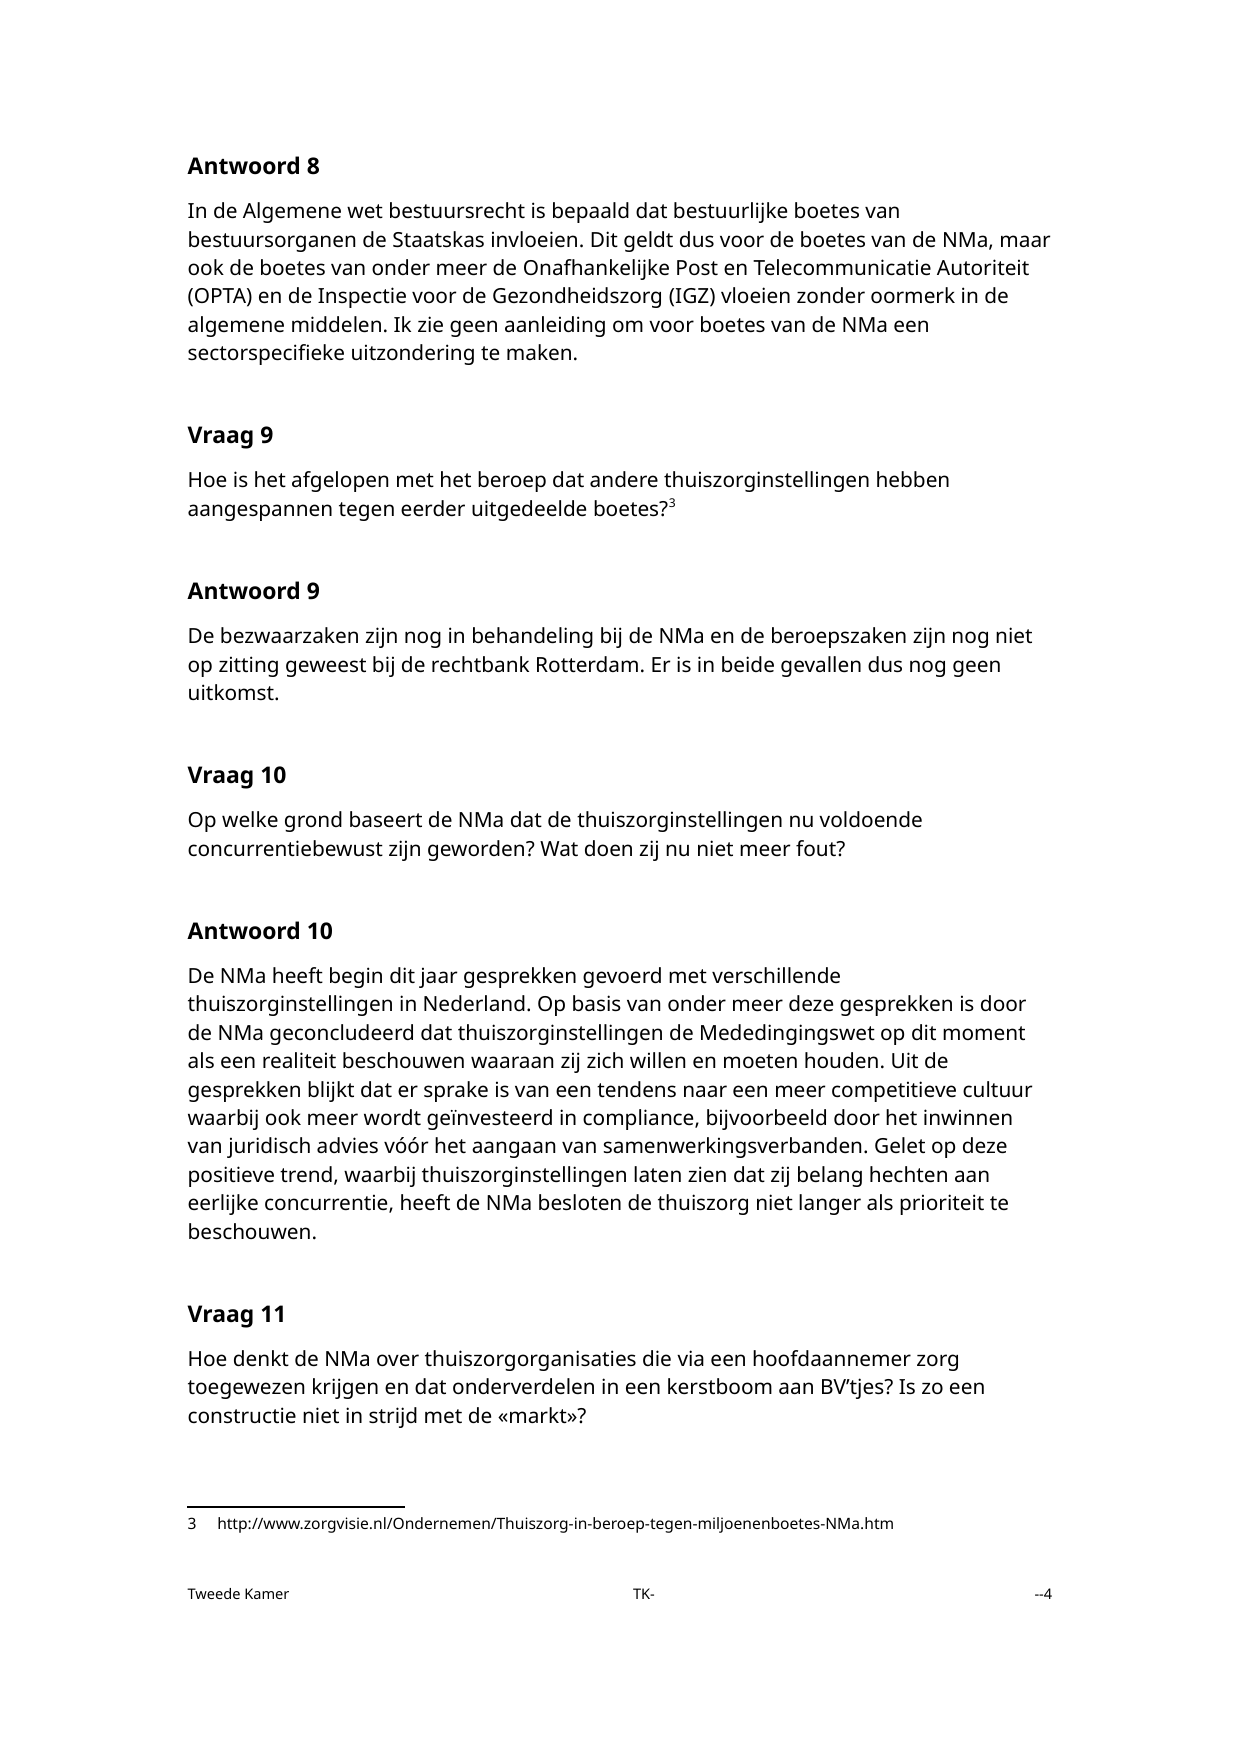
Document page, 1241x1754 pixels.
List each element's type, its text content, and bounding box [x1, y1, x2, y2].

subtitle Antwoord 9 [187, 575, 1053, 606]
subtitle Vraag 10 [187, 759, 1053, 790]
subtitle Antwoord 8 [187, 150, 1053, 181]
text Op welke grond baseert de NMa dat de thuiszorginstellingen nu voldoende concurrentiebewust zijn geworden? Wat doen zij nu niet meer fout? [187, 805, 1053, 862]
text Hoe denkt de NMa over thuiszorgorganisaties die via een hoofdaannemer zorg toegewezen krijgen en dat onderverdelen in een kerstboom aan BV’tjes? Is zo een constructie niet in strijd met de «markt»? [187, 1344, 1053, 1429]
text http://www.zorgvisie.nl/Ondernemen/Thuiszorg-in-beroep-tegen-miljoenenboetes-NMa.htm [187, 1477, 1053, 1534]
subtitle Vraag 11 [187, 1298, 1053, 1329]
subtitle Antwoord 10 [187, 915, 1053, 946]
subtitle Vraag 9 [187, 419, 1053, 451]
text In de Algemene wet bestuursrecht is bepaald dat bestuurlijke boetes van bestuursorganen de Staatskas invloeien. Dit geldt dus voor de boetes van de NMa, maar ook de boetes van onder meer de Onafhankelijke Post en Telecommunicatie Autoriteit (OPTA) en de Inspectie voor de Gezondheidszorg (IGZ) vloeien zonder oormerk in de algemene middelen. Ik zie geen aanleiding om voor boetes van de NMa een sectorspecifieke uitzondering te maken. [187, 196, 1053, 367]
text De bezwaarzaken zijn nog in behandeling bij de NMa en de beroepszaken zijn nog niet op zitting geweest bij de rechtbank Rotterdam. Er is in beide gevallen dus nog geen uitkomst. [187, 621, 1053, 707]
text Hoe is het afgelopen met het beroep dat andere thuiszorginstellingen hebben aangespannen tegen eerder uitgedeelde boetes? [187, 466, 1053, 522]
text De NMa heeft begin dit jaar gesprekken gevoerd met verschillende thuiszorginstellingen in Nederland. Op basis van onder meer deze gesprekken is door de NMa geconcludeerd dat thuiszorginstellingen de Mededingingswet op dit moment als een realiteit beschouwen waaraan zij zich willen en moeten houden. Uit de gesprekken blijkt dat er sprake is van een tendens naar een meer competitieve cultuur waarbij ook meer wordt geïnvesteerd in compliance, bijvoorbeeld door het inwinnen van juridisch advies vóór het aangaan van samenwerkingsverbanden. Gelet op deze positieve trend, waarbij thuiszorginstellingen laten zien dat zij belang hechten aan eerlijke concurrentie, heeft de NMa besloten de thuiszorg niet langer als prioriteit te beschouwen. [187, 961, 1053, 1245]
